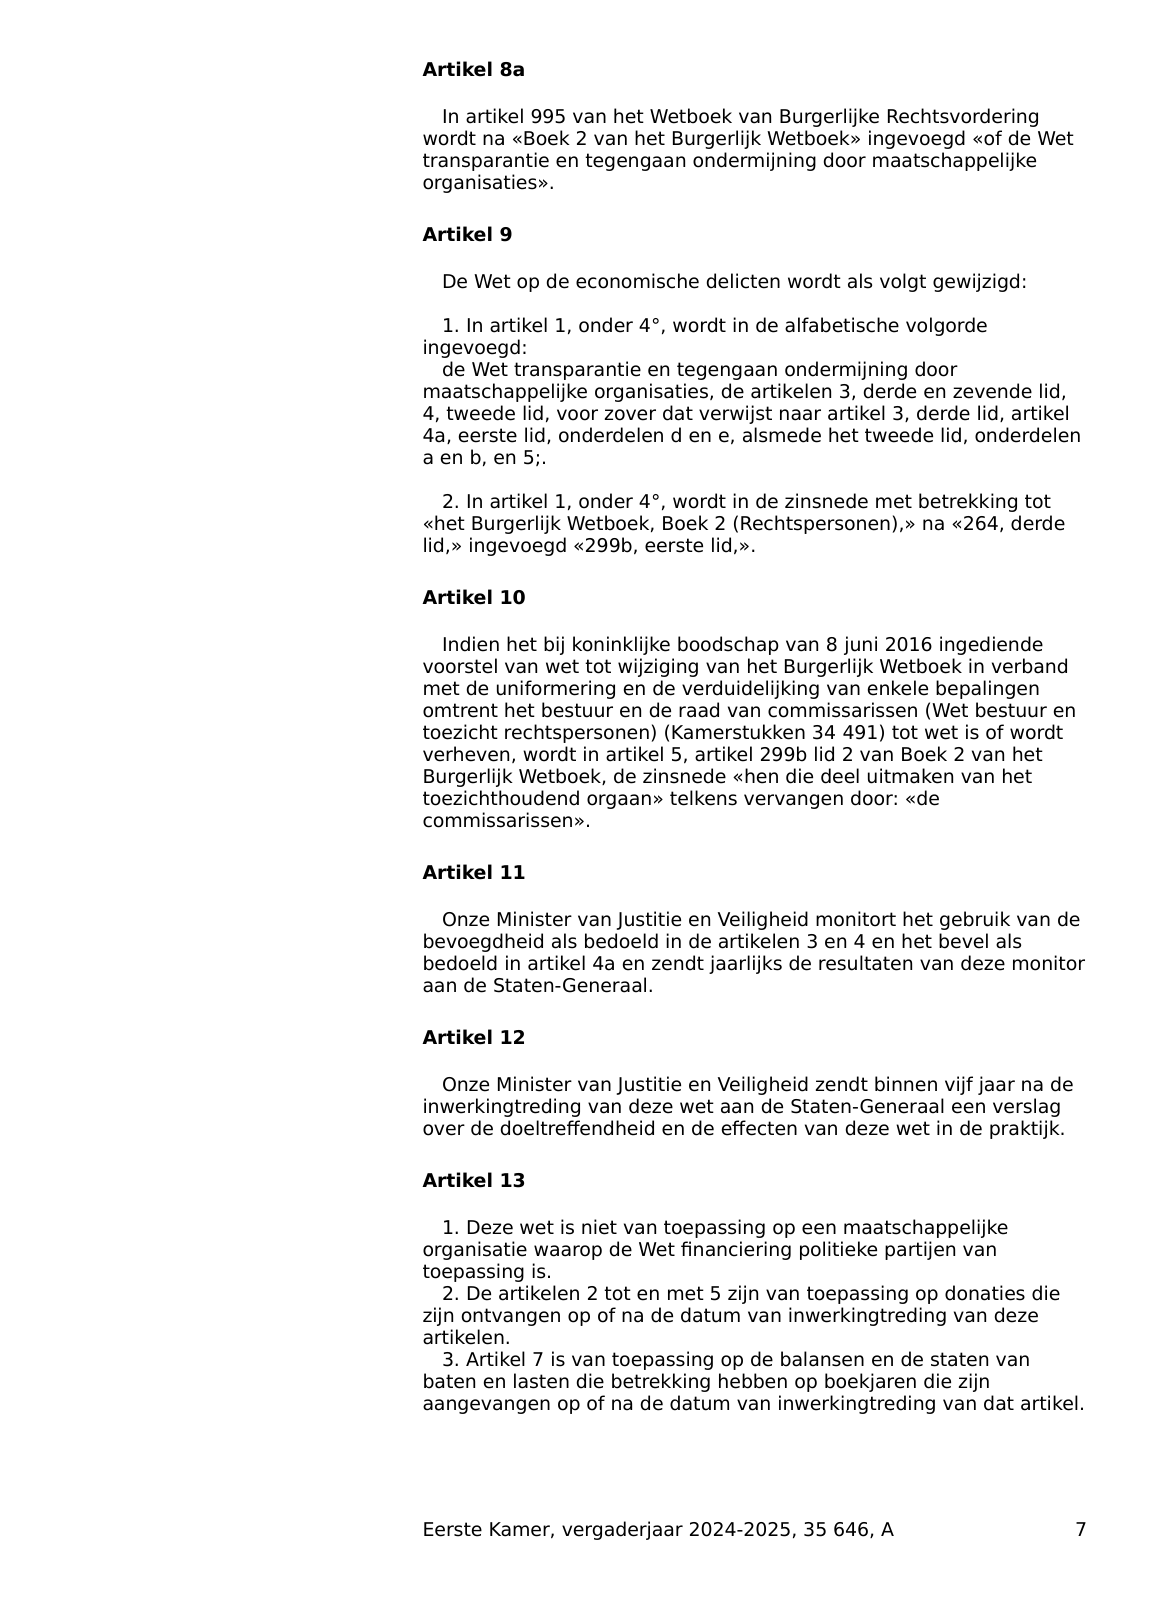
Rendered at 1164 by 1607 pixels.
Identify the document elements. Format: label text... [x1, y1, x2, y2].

text In artikel 995 van het Wetboek van Burgerlijke Rechtsvordering wordt na «Boek 2 van het Burgerlijk Wetboek» ingevoegd «of de Wet transparantie en tegengaan ondermijning door maatschappelijke organisaties». [422, 106, 1087, 194]
text 2. In artikel 1, onder 4°, wordt in de zinsnede met betrekking tot «het Burgerlijk Wetboek, Boek 2 (Rechtspersonen),» na «264, derde lid,» ingevoegd «299b, eerste lid,». [422, 491, 1087, 557]
subtitle Artikel 9 [422, 224, 1087, 246]
text 2. De artikelen 2 tot en met 5 zijn van toepassing op donaties die zijn ontvangen op of na de datum van inwerkingtreding van deze artikelen. [422, 1283, 1087, 1348]
subtitle Artikel 8a [422, 59, 1087, 81]
subtitle Artikel 12 [422, 1027, 1087, 1049]
text 1. Deze wet is niet van toepassing op een maatschappelijke organisatie waarop de Wet financiering politieke partijen van toepassing is. [422, 1217, 1087, 1283]
text De Wet op de economische delicten wordt als volgt gewijzigd: [422, 271, 1087, 293]
text de Wet transparantie en tegengaan ondermijning door maatschappelijke organisaties, de artikelen 3, derde en zevende lid, 4, tweede lid, voor zover dat verwijst naar artikel 3, derde lid, artikel 4a, eerste lid, onderdelen d en e, alsmede het tweede lid, onderdelen a en b, en 5;. [422, 359, 1087, 469]
text Onze Minister van Justitie en Veiligheid zendt binnen vijf jaar na de inwerkingtreding van deze wet aan de Staten-Generaal een verslag over de doeltreffendheid en de effecten van deze wet in de praktijk. [422, 1074, 1087, 1140]
subtitle Artikel 13 [422, 1170, 1087, 1192]
text Indien het bij koninklijke boodschap van 8 juni 2016 ingediende voorstel van wet tot wijziging van het Burgerlijk Wetboek in verband met de uniformering en de verduidelijking van enkele bepalingen omtrent het bestuur en de raad van commissarissen (Wet bestuur en toezicht rechtspersonen) (Kamerstukken 34 491) tot wet is of wordt verheven, wordt in artikel 5, artikel 299b lid 2 van Boek 2 van het Burgerlijk Wetboek, de zinsnede «hen die deel uitmaken van het toezichthoudend orgaan» telkens vervangen door: «de commissarissen». [422, 634, 1087, 832]
subtitle Artikel 10 [422, 587, 1087, 609]
text 3. Artikel 7 is van toepassing op de balansen en de staten van baten en lasten die betrekking hebben op boekjaren die zijn aangevangen op of na de datum van inwerkingtreding van dat artikel. [422, 1348, 1087, 1414]
text 1. In artikel 1, onder 4°, wordt in de alfabetische volgorde ingevoegd: [422, 315, 1087, 359]
text Onze Minister van Justitie en Veiligheid monitort het gebruik van de bevoegdheid als bedoeld in de artikelen 3 en 4 en het bevel als bedoeld in artikel 4a en zendt jaarlijks de resultaten van deze monitor aan de Staten-Generaal. [422, 909, 1087, 997]
subtitle Artikel 11 [422, 862, 1087, 884]
